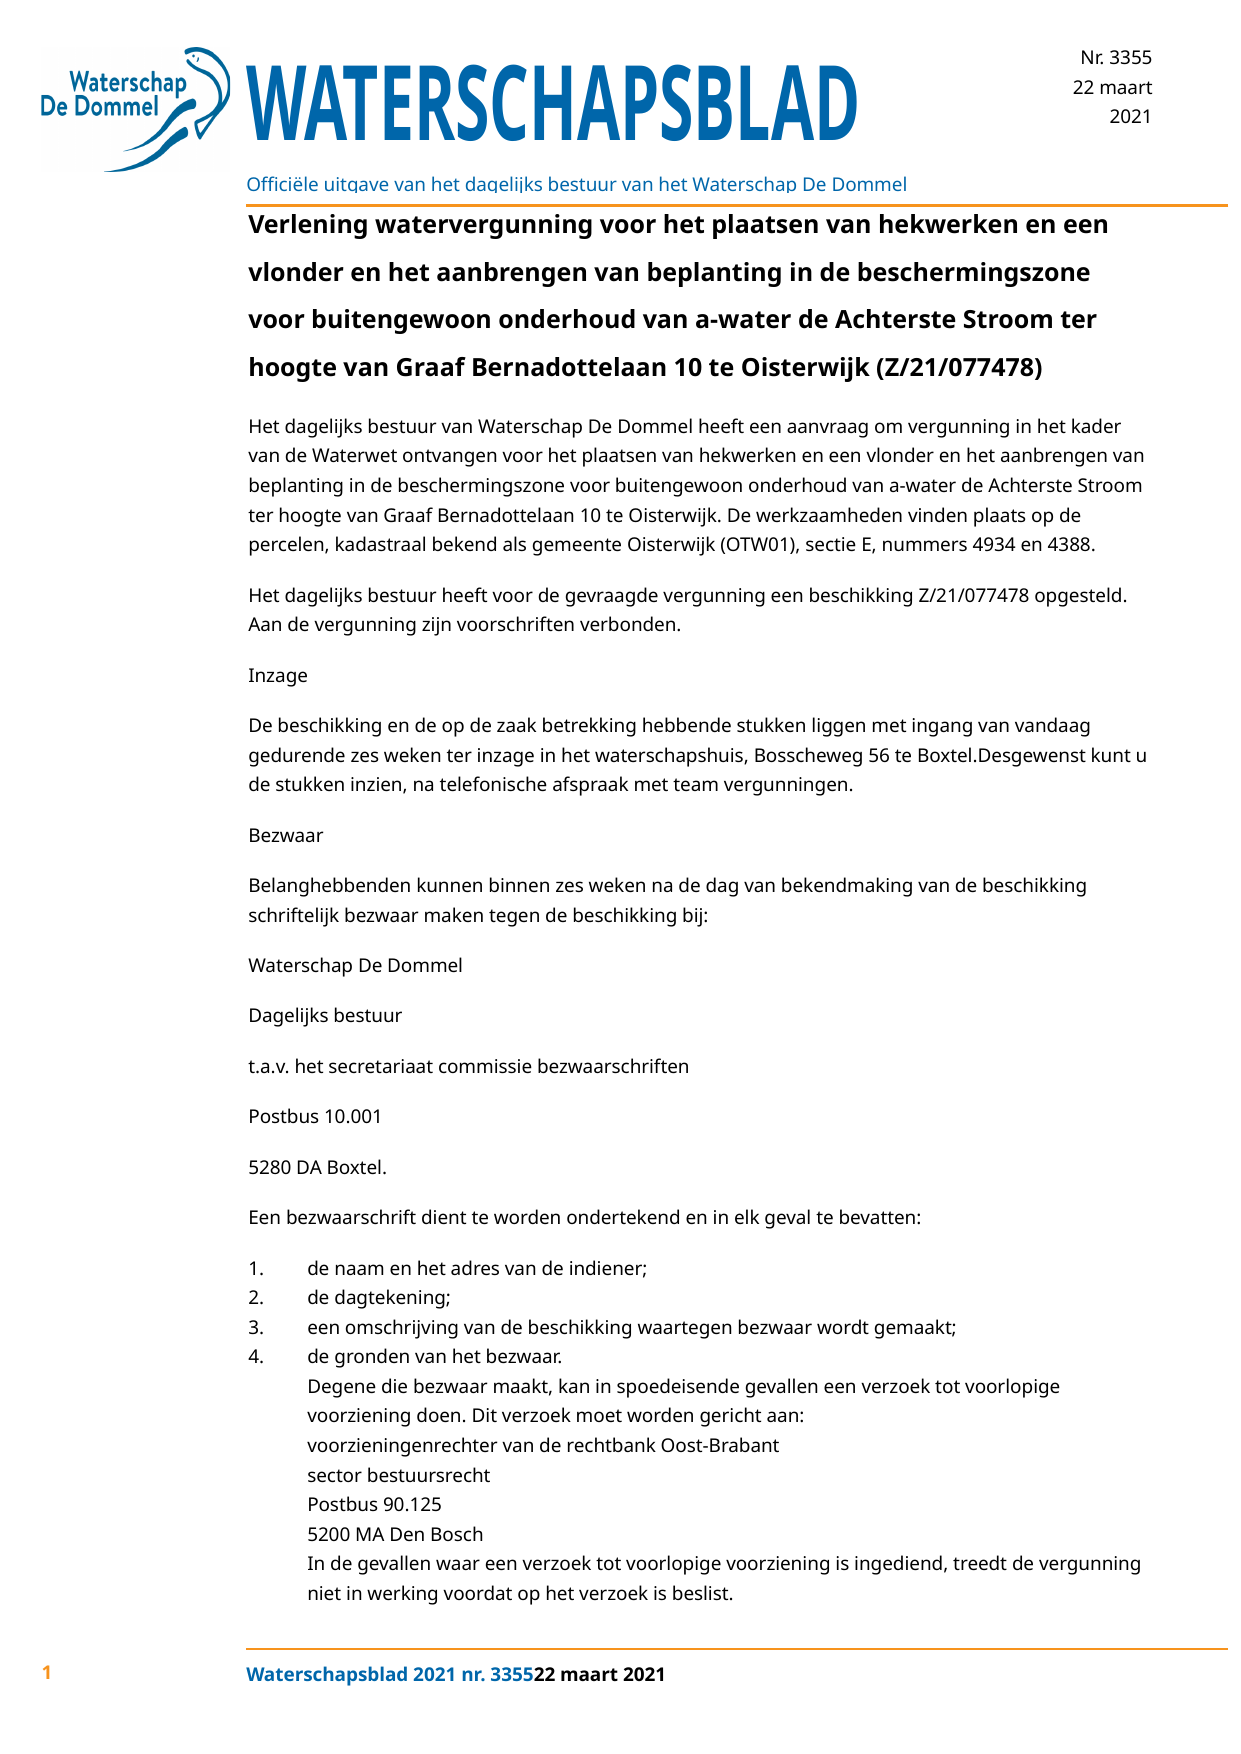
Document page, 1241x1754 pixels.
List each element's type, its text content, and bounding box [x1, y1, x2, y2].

list Postbus 90.125 [248, 1491, 1152, 1517]
text Het dagelijks bestuur van Waterschap De Dommel heeft een aanvraag om vergunning in het kader van de Waterwet ontvangen voor het plaatsen van hekwerken en een vlonder en het aanbrengen van beplanting in de beschermingszone voor buitengewoon onderhoud van a-water de Achterste Stroom ter hoogte van Graaf Bernadottelaan 10 te Oisterwijk. De werkzaamheden vinden plaats op de percelen, kadastraal bekend als gemeente Oisterwijk (OTW01), sectie E, nummers 4934 en 4388. [248, 413, 1152, 557]
text Dagelijks bestuur [248, 1003, 1152, 1028]
text Het dagelijks bestuur heeft voor de gevraagde vergunning een beschikking Z/21/077478 opgesteld. Aan de vergunning zijn voorschriften verbonden. [248, 582, 1152, 637]
list 5200 MA Den Bosch [248, 1521, 1152, 1547]
text Een bezwaarschrift dient te worden ondertekend en in elk geval te bevatten: [248, 1204, 1152, 1230]
list de dagtekening; [248, 1284, 1152, 1310]
list de naam en het adres van de indiener; [248, 1255, 1152, 1281]
picture [198, 118, 210, 131]
list de gronden van het bezwaar. [248, 1343, 1152, 1369]
picture [45, 99, 51, 111]
list een omschrijving van de beschikking waartegen bezwaar wordt gemaakt; [248, 1314, 1152, 1340]
text 5280 DA Boxtel. [248, 1154, 1152, 1180]
text Waterschap De Dommel [248, 952, 1152, 978]
list sector bestuursrecht [248, 1462, 1152, 1488]
text De beschikking en de op de zaak betrekking hebbende stukken liggen met ingang van vandaag gedurende zes weken ter inzage in het waterschapshuis, Bosscheweg 56 te Boxtel.Desgewenst kunt u de stukken inzien, na telefonische afspraak met team vergunningen. [248, 712, 1152, 797]
picture [204, 47, 231, 76]
text Belanghebbenden kunnen binnen zes weken na de dag van bekendmaking van de beschikking schriftelijk bezwaar maken tegen de beschikking bij: [248, 872, 1152, 928]
text t.a.v. het secretariaat commissie bezwaarschriften [248, 1053, 1152, 1079]
text Bezwaar [248, 822, 1152, 848]
list Degene die bezwaar maakt, kan in spoedeisende gevallen een verzoek tot voorlopige voorziening doen. Dit verzoek moet worden gericht aan: [248, 1373, 1152, 1428]
text Postbus 10.001 [248, 1103, 1152, 1129]
list voorzieningenrechter van de rechtbank Oost-Brabant [248, 1432, 1152, 1458]
picture [41, 47, 231, 172]
list In de gevallen waar een verzoek tot voorlopige voorziening is ingediend, treedt de vergunning niet in werking voordat op het verzoek is beslist. [248, 1551, 1152, 1606]
text Verlening watervergunning voor het plaatsen van hekwerken en een vlonder en het aanbrengen van beplanting in de beschermingszone voor buitengewoon onderhoud van a-water de Achterste Stroom ter hoogte van Graaf Bernadottelaan 10 te Oisterwijk (Z/21/077478) [248, 207, 1152, 384]
text Inzage [248, 662, 1152, 688]
